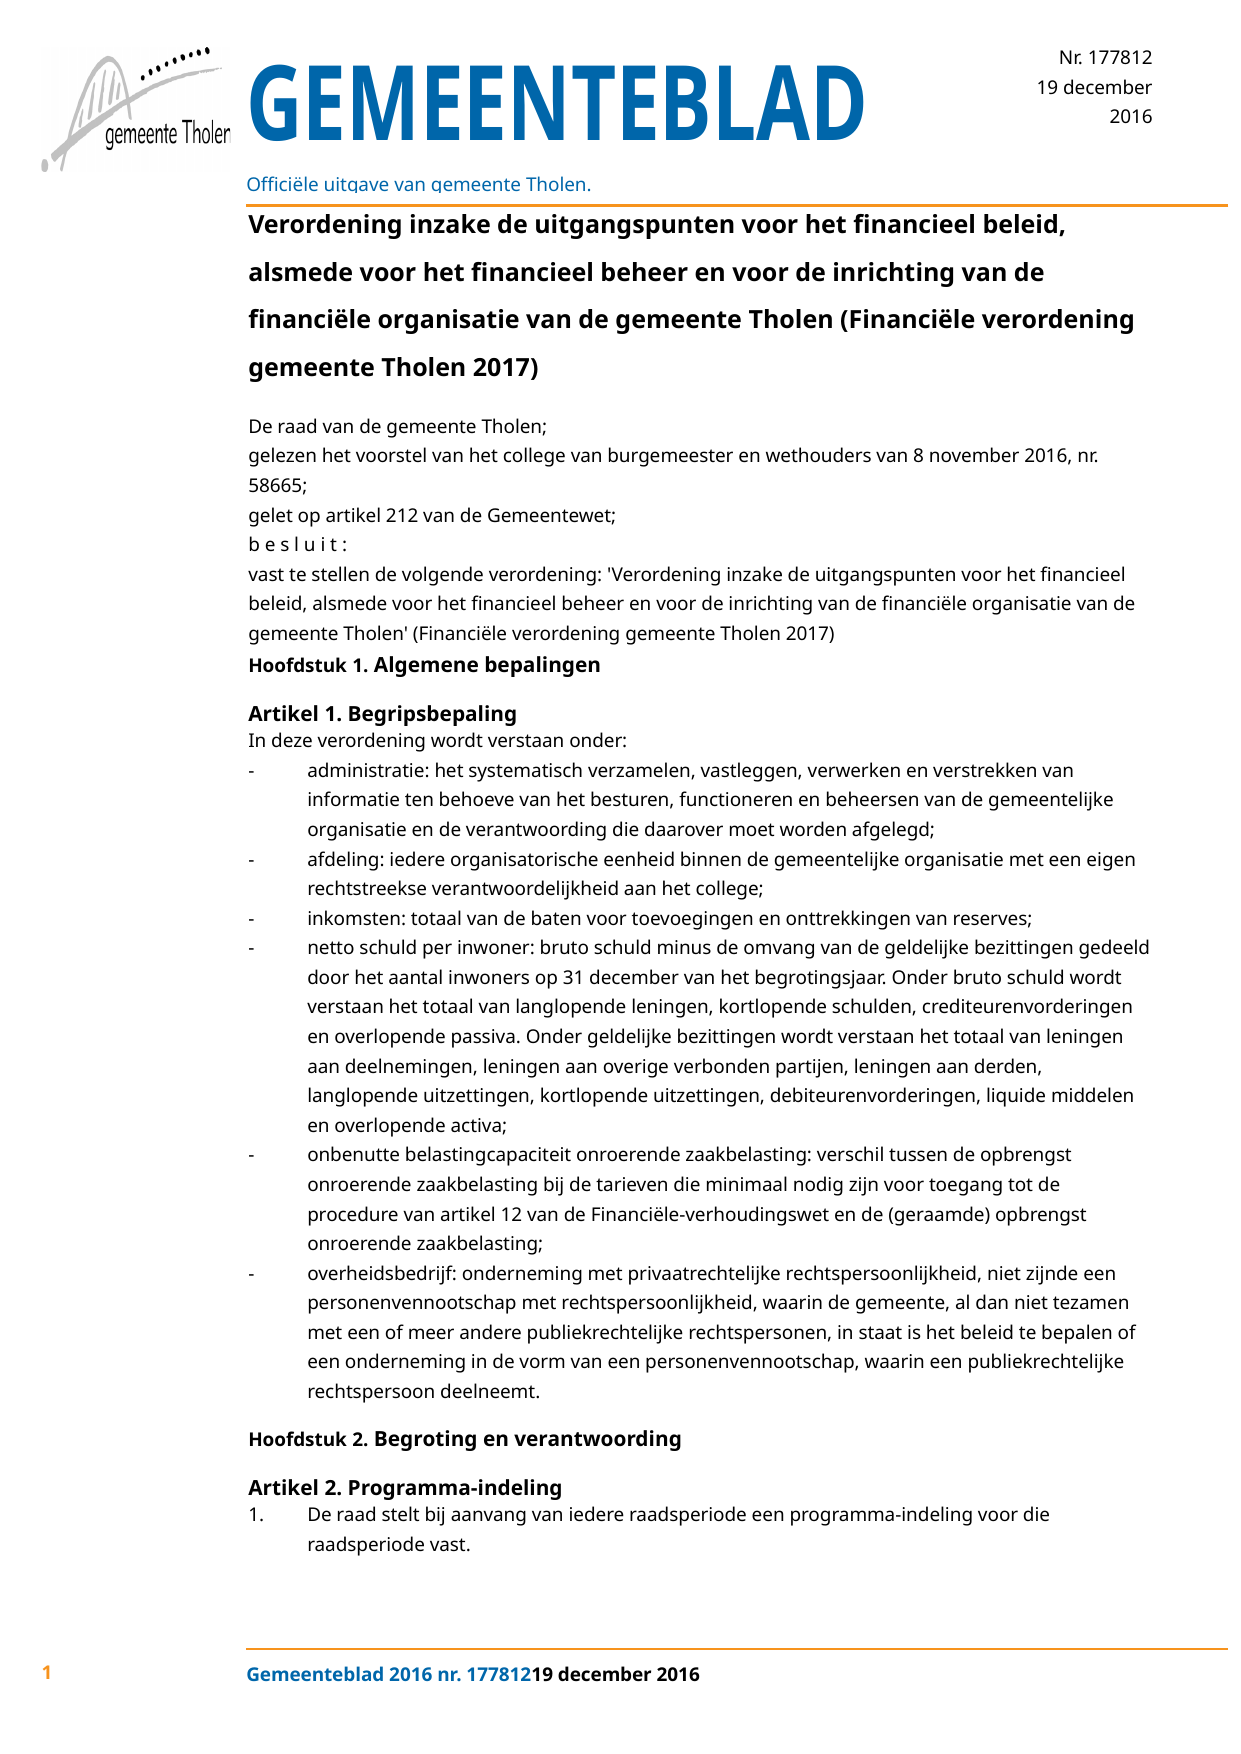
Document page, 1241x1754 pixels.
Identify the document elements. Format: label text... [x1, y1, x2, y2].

text gelet op artikel 212 van de Gemeentewet; [248, 502, 1152, 528]
list afdeling: iedere organisatorische eenheid binnen de gemeentelijke organisatie met een eigen rechtstreekse verantwoordelijkheid aan het college; [248, 846, 1152, 901]
text vast te stellen de volgende verordening: 'Verordening inzake de uitgangspunten voor het financieel beleid, alsmede voor het financieel beheer en voor de inrichting van de financiële organisatie van de gemeente Tholen' (Financiële verordening gemeente Tholen 2017) [248, 561, 1152, 646]
text Artikel 1. Begripsbepaling [248, 699, 1152, 727]
list De raad stelt bij aanvang van iedere raadsperiode een programma-indeling voor die raadsperiode vast. [248, 1502, 1152, 1557]
list onbenutte belastingcapaciteit onroerende zaakbelasting: verschil tussen de opbrengst onroerende zaakbelasting bij de tarieven die minimaal nodig zijn voor toegang tot de procedure van artikel 12 van de Financiële-verhoudingswet en de (geraamde) opbrengst onroerende zaakbelasting; [248, 1142, 1152, 1256]
list inkomsten: totaal van de baten voor toevoegingen en onttrekkingen van reserves; [248, 905, 1152, 931]
text Verordening inzake de uitgangspunten voor het financieel beleid, alsmede voor het financieel beheer en voor de inrichting van de financiële organisatie van de gemeente Tholen (Financiële verordening gemeente Tholen 2017) [248, 207, 1152, 384]
text Hoofdstuk 2. Begroting en verantwoording [248, 1424, 1152, 1452]
text De raad van de gemeente Tholen; [248, 413, 1152, 439]
list netto schuld per inwoner: bruto schuld minus de omvang van de geldelijke bezittingen gedeeld door het aantal inwoners op 31 december van het begrotingsjaar. Onder bruto schuld wordt verstaan het totaal van langlopende leningen, kortlopende schulden, crediteurenvorderingen en overlopende passiva. Onder geldelijke bezittingen wordt verstaan het totaal van leningen aan deelnemingen, leningen aan overige verbonden partijen, leningen aan derden, langlopende uitzettingen, kortlopende uitzettingen, debiteurenvorderingen, liquide middelen en overlopende activa; [248, 934, 1152, 1138]
text In deze verordening wordt verstaan onder: [248, 727, 1152, 753]
text Hoofdstuk 1. Algemene bepalingen [248, 650, 1152, 678]
list overheidsbedrijf: onderneming met privaatrechtelijke rechtspersoonlijkheid, niet zijnde een personenvennootschap met rechtspersoonlijkheid, waarin de gemeente, al dan niet tezamen met een of meer andere publiekrechtelijke rechtspersonen, in staat is het beleid te bepalen of een onderneming in de vorm van een personenvennootschap, waarin een publiekrechtelijke rechtspersoon deelneemt. [248, 1260, 1152, 1404]
list administratie: het systematisch verzamelen, vastleggen, verwerken en verstrekken van informatie ten behoeve van het besturen, functioneren en beheersen van de gemeentelijke organisatie en de verantwoording die daarover moet worden afgelegd; [248, 757, 1152, 842]
text b e s l u i t : [248, 531, 1152, 557]
picture [41, 47, 231, 172]
text gelezen het voorstel van het college van burgemeester en wethouders van 8 november 2016, nr. 58665; [248, 443, 1152, 498]
text Artikel 2. Programma-indeling [248, 1473, 1152, 1502]
